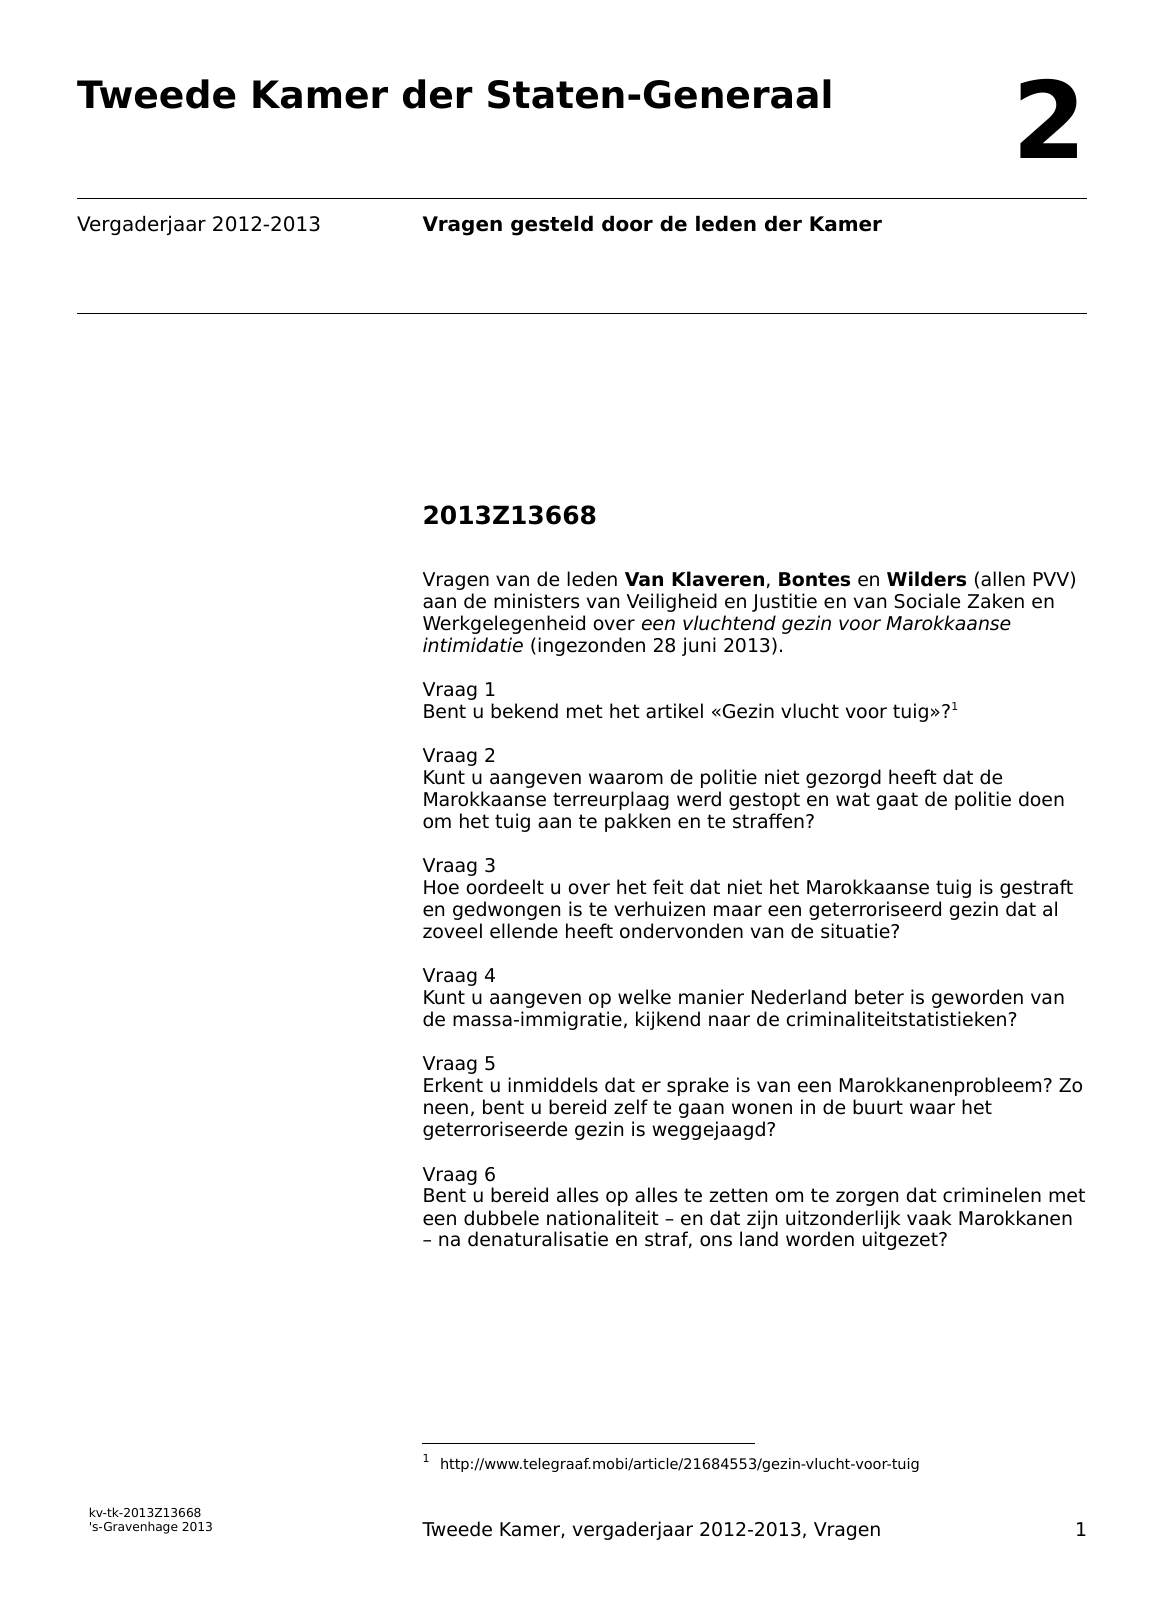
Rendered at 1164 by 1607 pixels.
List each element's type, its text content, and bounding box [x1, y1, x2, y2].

text Vraag 6 [422, 1163, 1087, 1185]
text Vraag 3 [422, 855, 1087, 877]
text Vragen van de leden Van Klaveren, Bontes en Wilders (allen PVV) aan de ministers van Veiligheid en Justitie en van Sociale Zaken en Werkgelegenheid over een vluchtend gezin voor Marokkaanse intimidatie (ingezonden 28 juni 2013). [422, 569, 1087, 657]
text Erkent u inmiddels dat er sprake is van een Marokkanenprobleem? Zo neen, bent u bereid zelf te gaan wonen in de buurt waar het geterroriseerde gezin is weggejaagd? [422, 1075, 1087, 1141]
table_header Tweede Kamer der Staten-Generaal [77, 59, 886, 198]
table_cell Vergaderjaar 2012-2013 [77, 199, 422, 313]
text kv-tk-2013Z13668 [88, 1506, 323, 1520]
table_cell Vragen gesteld door de leden der Kamer [422, 199, 1087, 313]
text Vraag 5 [422, 1053, 1087, 1075]
text Bent u bereid alles op alles te zetten om te zorgen dat criminelen met een dubbele nationaliteit – en dat zijn uitzonderlijk vaak Marokkanen – na denaturalisatie en straf, ons land worden uitgezet? [422, 1185, 1087, 1251]
text Vraag 2 [422, 745, 1087, 767]
text 's-Gravenhage 2013 [88, 1520, 323, 1534]
text Bent u bekend met het artikel «Gezin vlucht voor tuig»? [422, 701, 1087, 723]
text Hoe oordeelt u over het feit dat niet het Marokkaanse tuig is gestraft en gedwongen is te verhuizen maar een geterroriseerd gezin dat al zoveel ellende heeft ondervonden van de situatie? [422, 877, 1087, 943]
text Kunt u aangeven op welke manier Nederland beter is geworden van de massa-immigratie, kijkend naar de criminaliteitstatistieken? [422, 987, 1087, 1031]
text http://www.telegraaf.mobi/article/21684553/gezin-vlucht-voor-tuig [422, 1452, 1087, 1474]
text Vraag 1 [422, 679, 1087, 701]
table_header 2 [886, 59, 1087, 198]
text Vraag 4 [422, 965, 1087, 987]
text 2013Z13668 [422, 501, 1087, 531]
text Kunt u aangeven waarom de politie niet gezorgd heeft dat de Marokkaanse terreurplaag werd gestopt en wat gaat de politie doen om het tuig aan te pakken en te straffen? [422, 767, 1087, 833]
